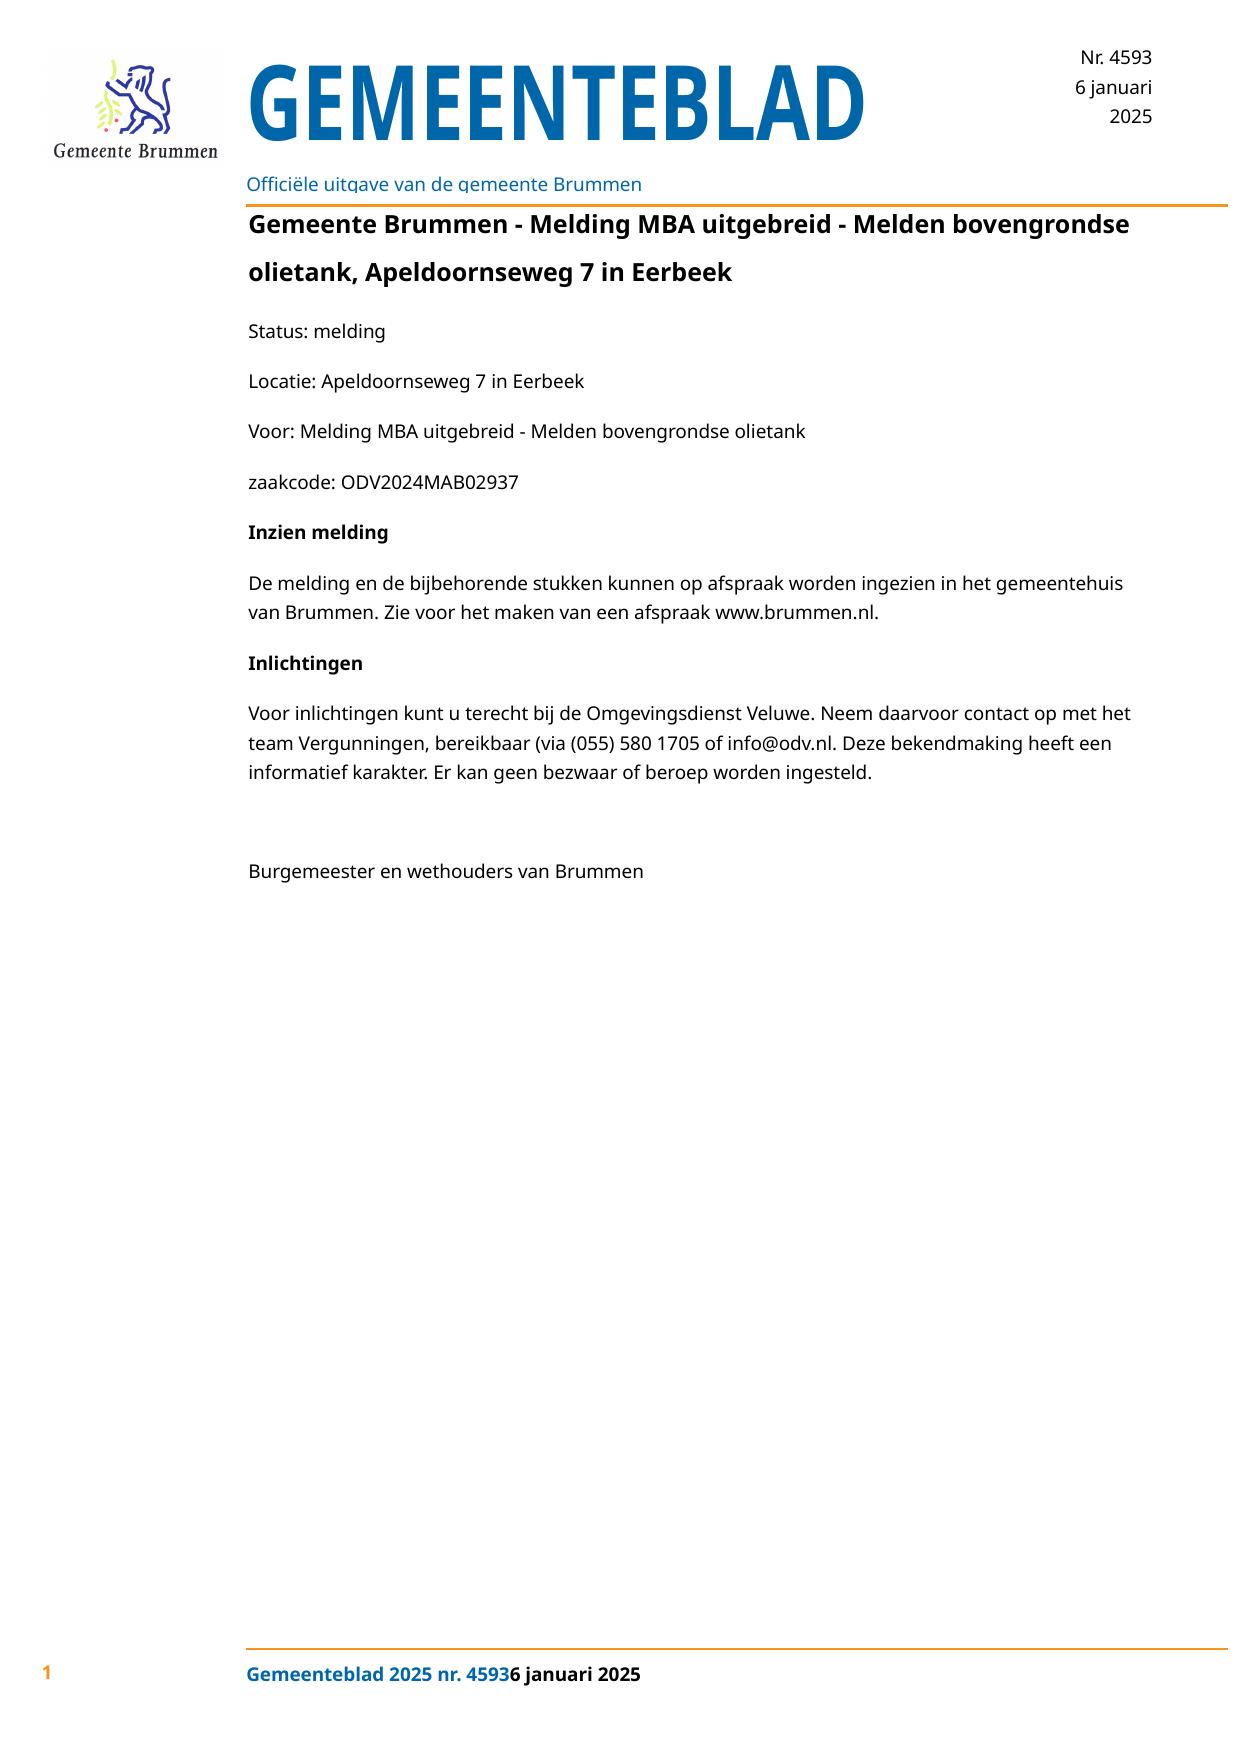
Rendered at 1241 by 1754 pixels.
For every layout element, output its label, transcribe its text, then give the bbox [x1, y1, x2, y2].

text Status: melding [248, 318, 1152, 344]
text zaakcode: ODV2024MAB02937 [248, 469, 1152, 495]
text Inzien melding [248, 519, 1152, 545]
text Inlichtingen [248, 650, 1152, 676]
text De melding en de bijbehorende stukken kunnen op afspraak worden ingezien in het gemeentehuis van Brummen. Zie voor het maken van een afspraak www.brummen.nl. [248, 570, 1152, 625]
text Voor inlichtingen kunt u terecht bij de Omgevingsdienst Veluwe. Neem daarvoor contact op met het team Vergunningen, bereikbaar (via (055) 580 1705 of info@odv.nl. Deze bekendmaking heeft een informatief karakter. Er kan geen bezwaar of beroep worden ingesteld. [248, 700, 1152, 785]
text Gemeente Brummen - Melding MBA uitgebreid - Melden bovengrondse olietank, Apeldoornseweg 7 in Eerbeek [248, 207, 1152, 288]
text Burgemeester en wethouders van Brummen [248, 858, 1152, 883]
picture [41, 47, 231, 172]
text Locatie: Apeldoornseweg 7 in Eerbeek [248, 368, 1152, 394]
text Voor: Melding MBA uitgebreid - Melden bovengrondse olietank [248, 419, 1152, 444]
